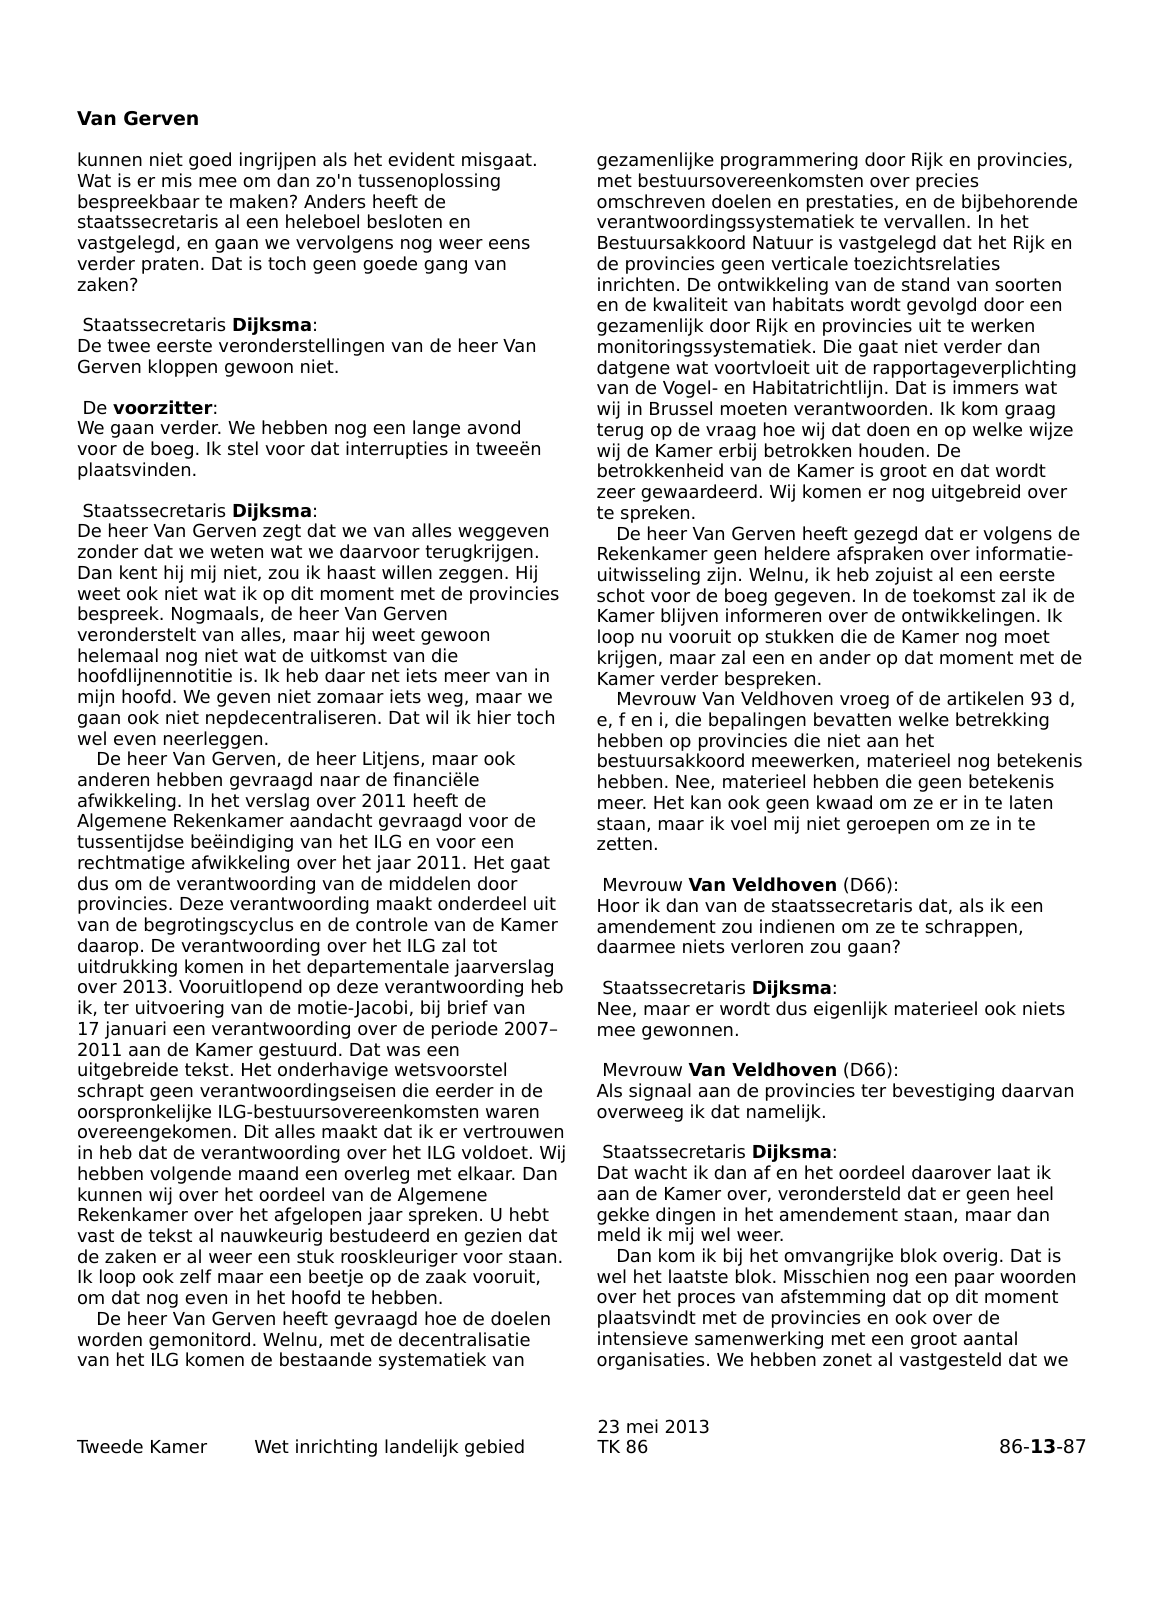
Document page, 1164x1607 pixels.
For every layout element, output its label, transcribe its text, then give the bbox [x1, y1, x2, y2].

text Mevrouw Van Veldhoven (D66): [596, 1060, 1087, 1081]
text Mevrouw Van Veldhoven vroeg of de artikelen 93 d, e, f en i, die bepalingen bevatten welke betrekking hebben op provincies die niet aan het bestuursakkoord meewerken, materieel nog betekenis hebben. Nee, materieel hebben die geen betekenis meer. Het kan ook geen kwaad om ze er in te laten staan, maar ik voel mij niet geroepen om ze in te zetten. [596, 689, 1087, 855]
text De heer Van Gerven heeft gevraagd hoe de doelen worden gemonitord. Welnu, met de decentralisatie van het ILG komen de bestaande systematiek van [77, 1309, 567, 1371]
text De heer Van Gerven heeft gezegd dat er volgens de Rekenkamer geen heldere afspraken over informatie-uitwisseling zijn. Welnu, ik heb zojuist al een eerste schot voor de boeg gegeven. In de toekomst zal ik de Kamer blijven informeren over de ontwikkelingen. Ik loop nu vooruit op stukken die de Kamer nog moet krijgen, maar zal een en ander op dat moment met de Kamer verder bespreken. [596, 523, 1087, 689]
text Als signaal aan de provincies ter bevestiging daarvan overweeg ik dat namelijk. [596, 1081, 1087, 1122]
text De heer Van Gerven, de heer Litjens, maar ook anderen hebben gevraagd naar de financiële afwikkeling. In het verslag over 2011 heeft de Algemene Rekenkamer aandacht gevraagd voor de tussentijdse beëindiging van het ILG en voor een rechtmatige afwikkeling over het jaar 2011. Het gaat dus om de verantwoording van de middelen door provincies. Deze verantwoording maakt onderdeel uit van de begrotingscyclus en de controle van de Kamer daarop. De verantwoording over het ILG zal tot uitdrukking komen in het departementale jaarverslag over 2013. Vooruitlopend op deze verantwoording heb ik, ter uitvoering van de motie-Jacobi, bij brief van 17 januari een verantwoording over de periode 2007–2011 aan de Kamer gestuurd. Dat was een uitgebreide tekst. Het onderhavige wetsvoorstel schrapt geen verantwoordingseisen die eerder in de oorspronkelijke ILG-bestuursovereenkomsten waren overeengekomen. Dit alles maakt dat ik er vertrouwen in heb dat de verantwoording over het ILG voldoet. Wij hebben volgende maand een overleg met elkaar. Dan kunnen wij over het oordeel van de Algemene Rekenkamer over het afgelopen jaar spreken. U hebt vast de tekst al nauwkeurig bestudeerd en gezien dat de zaken er al weer een stuk rooskleuriger voor staan. Ik loop ook zelf maar een beetje op de zaak vooruit, om dat nog even in het hoofd te hebben. [77, 749, 567, 1309]
text Mevrouw Van Veldhoven (D66): [596, 875, 1087, 896]
text De heer Van Gerven zegt dat we van alles weggeven zonder dat we weten wat we daarvoor terugkrijgen. Dan kent hij mij niet, zou ik haast willen zeggen. Hij weet ook niet wat ik op dit moment met de provincies bespreek. Nogmaals, de heer Van Gerven veronderstelt van alles, maar hij weet gewoon helemaal nog niet wat de uitkomst van die hoofdlijnennotitie is. Ik heb daar net iets meer van in mijn hoofd. We geven niet zomaar iets weg, maar we gaan ook niet nepdecentraliseren. Dat wil ik hier toch wel even neerleggen. [77, 521, 567, 749]
text De voorzitter: [77, 397, 567, 418]
text Dan kom ik bij het omvangrijke blok overig. Dat is wel het laatste blok. Misschien nog een paar woorden over het proces van afstemming dat op dit moment plaatsvindt met de provincies en ook over de intensieve samenwerking met een groot aantal organisaties. We hebben zonet al vastgesteld dat we [596, 1246, 1087, 1370]
text De twee eerste veronderstellingen van de heer Van Gerven kloppen gewoon niet. [77, 336, 567, 377]
text gezamenlijke programmering door Rijk en provincies, met bestuursovereenkomsten over precies omschreven doelen en prestaties, en de bijbehorende verantwoordingssystematiek te vervallen. In het Bestuursakkoord Natuur is vastgelegd dat het Rijk en de provincies geen verticale toezichtsrelaties inrichten. De ontwikkeling van de stand van soorten en de kwaliteit van habitats wordt gevolgd door een gezamenlijk door Rijk en provincies uit te werken monitoringssystematiek. Die gaat niet verder dan datgene wat voortvloeit uit de rapportageverplichting van de Vogel- en Habitatrichtlijn. Dat is immers wat wij in Brussel moeten verantwoorden. Ik kom graag terug op de vraag hoe wij dat doen en op welke wijze wij de Kamer erbij betrokken houden. De betrokkenheid van de Kamer is groot en dat wordt zeer gewaardeerd. Wij komen er nog uitgebreid over te spreken. [596, 150, 1087, 523]
text Staatssecretaris Dijksma: [77, 315, 567, 336]
text Dat wacht ik dan af en het oordeel daarover laat ik aan de Kamer over, verondersteld dat er geen heel gekke dingen in het amendement staan, maar dan meld ik mij wel weer. [596, 1163, 1087, 1246]
text Staatssecretaris Dijksma: [596, 1142, 1087, 1163]
text Nee, maar er wordt dus eigenlijk materieel ook niets mee gewonnen. [596, 999, 1087, 1040]
text Staatssecretaris Dijksma: [596, 978, 1087, 999]
text Hoor ik dan van de staatssecretaris dat, als ik een amendement zou indienen om ze te schrappen, daarmee niets verloren zou gaan? [596, 896, 1087, 958]
text Staatssecretaris Dijksma: [77, 500, 567, 521]
text kunnen niet goed ingrijpen als het evident misgaat. Wat is er mis mee om dan zo'n tussenoplossing bespreekbaar te maken? Anders heeft de staatssecretaris al een heleboel besloten en vastgelegd, en gaan we vervolgens nog weer eens verder praten. Dat is toch geen goede gang van zaken? [77, 150, 567, 295]
text We gaan verder. We hebben nog een lange avond voor de boeg. Ik stel voor dat interrupties in tweeën plaatsvinden. [77, 418, 567, 480]
